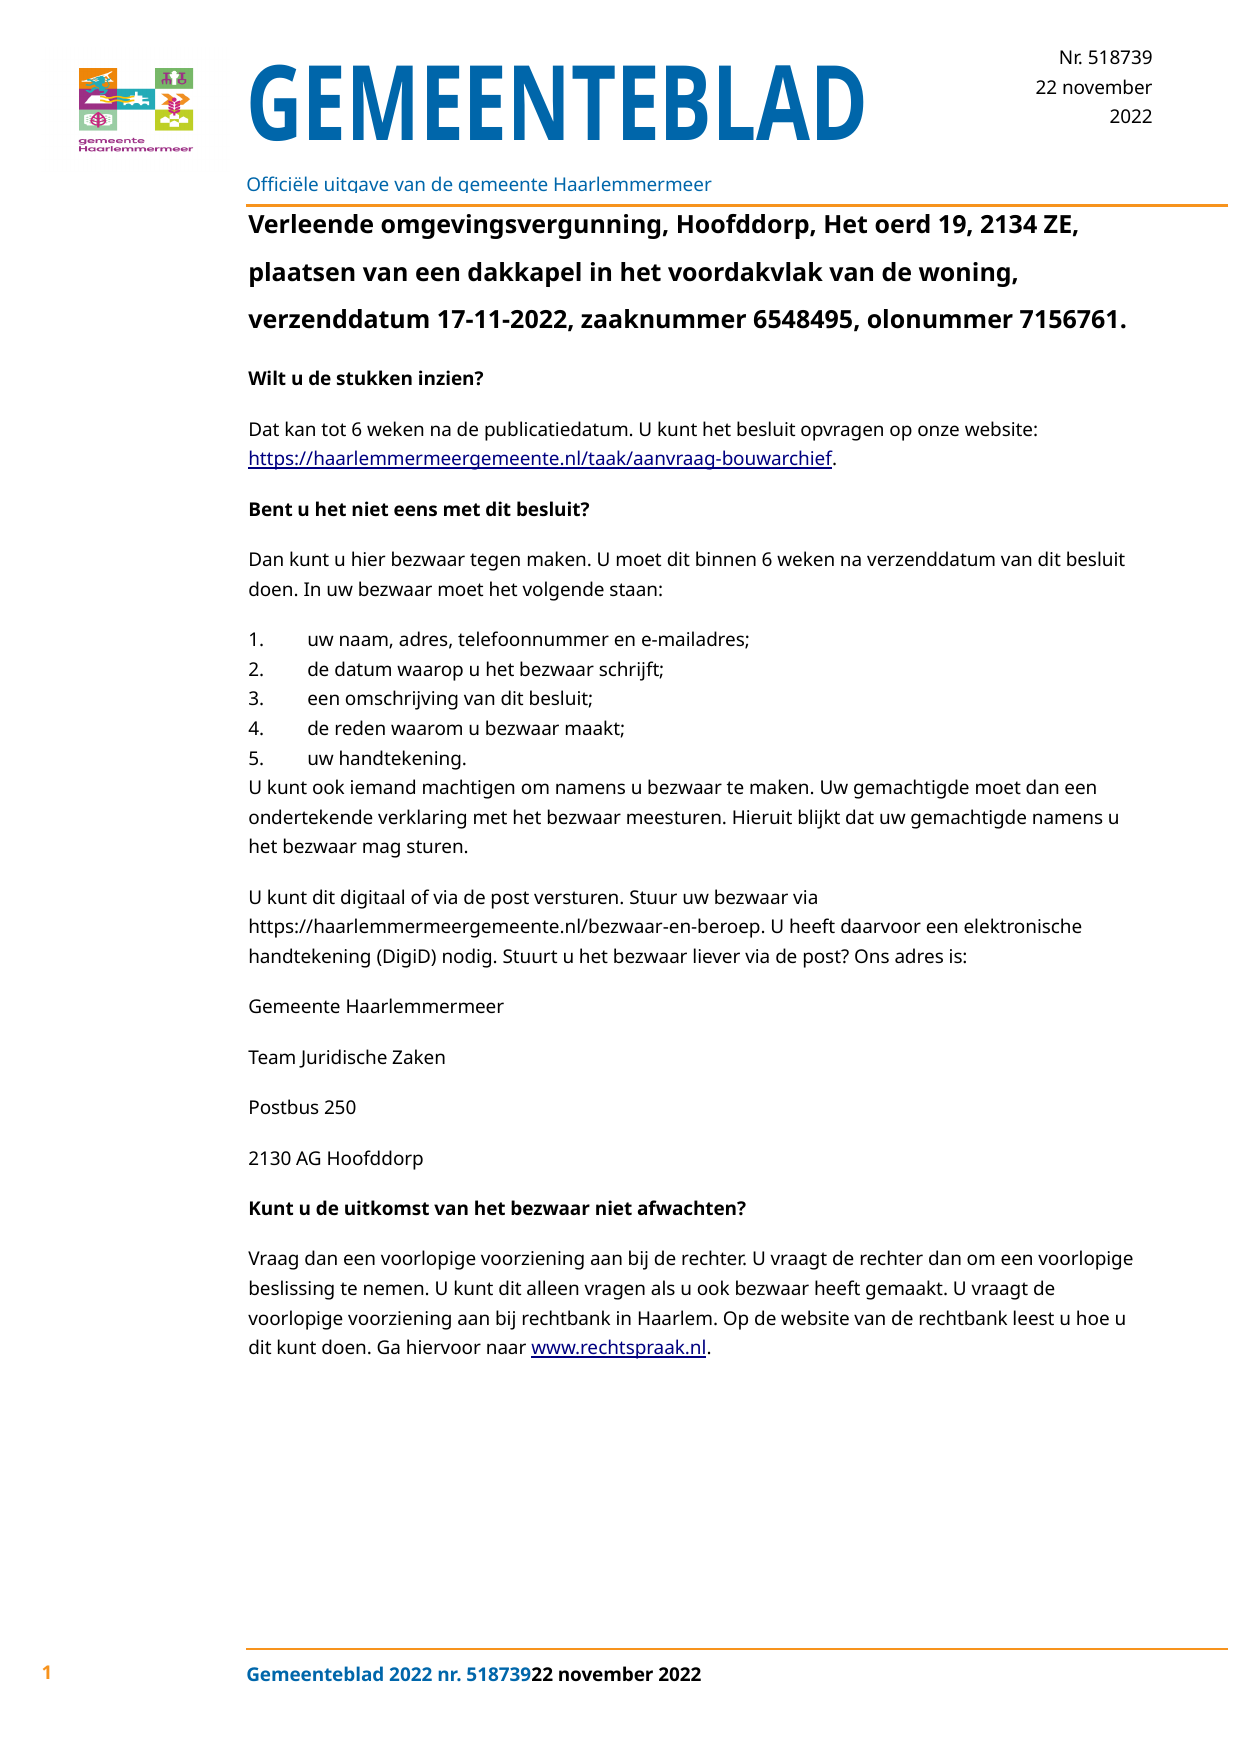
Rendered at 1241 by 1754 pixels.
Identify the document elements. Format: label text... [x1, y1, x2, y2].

text Verleende omgevingsvergunning, Hoofddorp, Het oerd 19, 2134 ZE, plaatsen van een dakkapel in het voordakvlak van de woning, verzenddatum 17-11-2022, zaaknummer 6548495, olonummer 7156761. [248, 207, 1152, 336]
text Bent u het niet eens met dit besluit? [248, 496, 1152, 522]
list de reden waarom u bezwaar maakt; [248, 715, 1152, 741]
text Dat kan tot 6 weken na de publicatiedatum. U kunt het besluit opvragen op onze website: https://haarlemmermeergemeente.nl/taak/aanvraag-bouwarchief. [248, 416, 1152, 471]
text Vraag dan een voorlopige voorziening aan bij de rechter. U vraagt de rechter dan om een voorlopige beslissing te nemen. U kunt dit alleen vragen als u ook bezwaar heeft gemaakt. U vraagt de voorlopige voorziening aan bij rechtbank in Haarlem. Op de website van de rechtbank leest u hoe u dit kunt doen. Ga hiervoor naar www.rechtspraak.nl. [248, 1246, 1152, 1360]
text Dan kunt u hier bezwaar tegen maken. U moet dit binnen 6 weken na verzenddatum van dit besluit doen. In uw bezwaar moet het volgende staan: [248, 546, 1152, 602]
text U kunt ook iemand machtigen om namens u bezwaar te maken. Uw gemachtigde moet dan een ondertekende verklaring met het bezwaar meesturen. Hieruit blijkt dat uw gemachtigde namens u het bezwaar mag sturen. [248, 774, 1152, 859]
text Gemeente Haarlemmermeer [248, 993, 1152, 1019]
text Team Juridische Zaken [248, 1044, 1152, 1069]
list uw handtekening. [248, 745, 1152, 770]
list uw naam, adres, telefoonnummer en e-mailadres; [248, 626, 1152, 652]
text U kunt dit digitaal of via de post versturen. Stuur uw bezwaar via https://haarlemmermeergemeente.nl/bezwaar-en-beroep. U heeft daarvoor een elektronische handtekening (DigiD) nodig. Stuurt u het bezwaar liever via de post? Ons adres is: [248, 884, 1152, 969]
text 2130 AG Hoofddorp [248, 1145, 1152, 1170]
list de datum waarop u het bezwaar schrijft; [248, 656, 1152, 682]
list een omschrijving van dit besluit; [248, 686, 1152, 711]
text Kunt u de uitkomst van het bezwaar niet afwachten? [248, 1195, 1152, 1221]
text Postbus 250 [248, 1094, 1152, 1120]
picture [41, 47, 231, 172]
text Wilt u de stukken inzien? [248, 366, 1152, 391]
